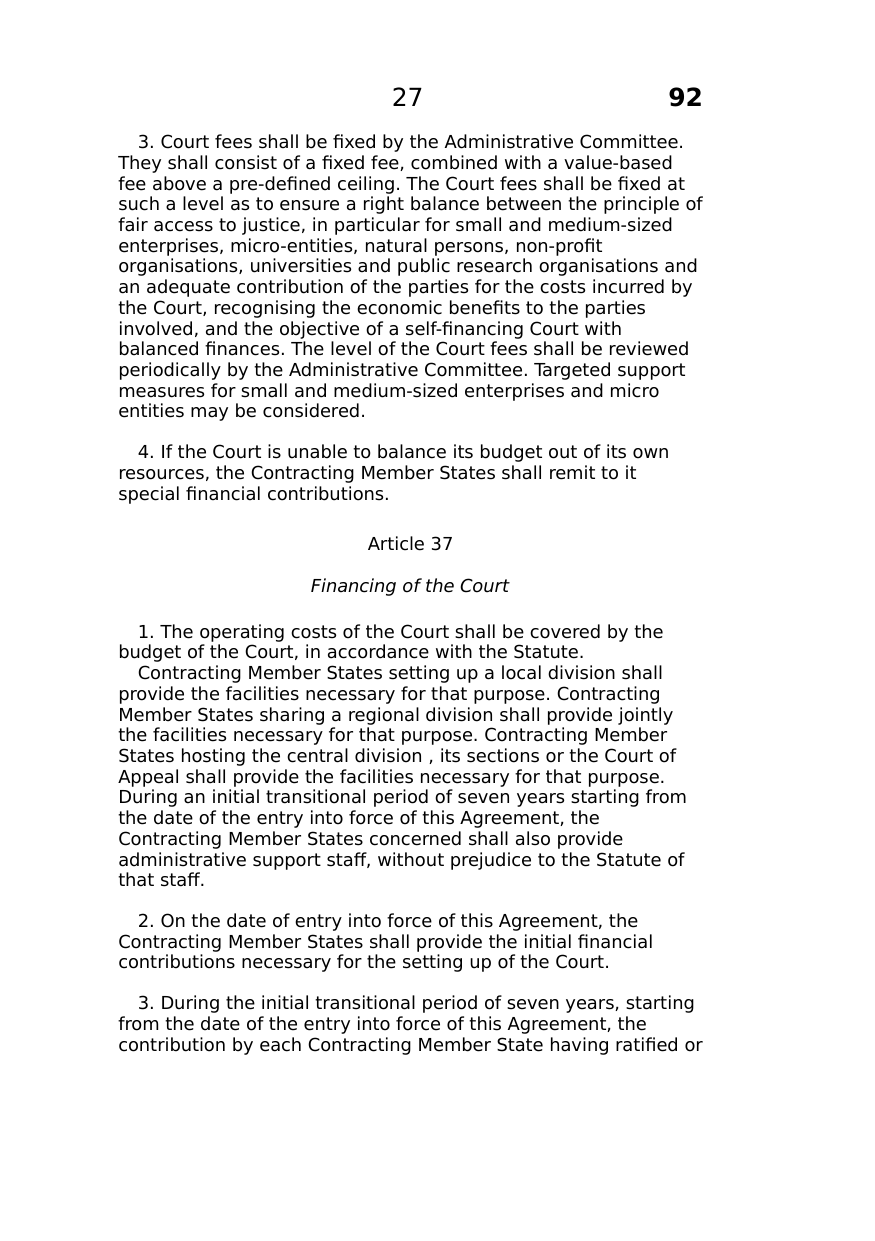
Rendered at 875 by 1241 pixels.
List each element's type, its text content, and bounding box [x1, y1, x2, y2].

text Contracting Member States setting up a local division shall provide the facilities necessary for that purpose. Contracting Member States sharing a regional division shall provide jointly the facilities necessary for that purpose. Contracting Member States hosting the central division , its sections or the Court of Appeal shall provide the facilities necessary for that purpose. During an initial transitional period of seven years starting from the date of the entry into force of this Agreement, the Contracting Member States concerned shall also provide administrative support staff, without prejudice to the Statute of that staff. [118, 663, 703, 891]
subtitle Article 37 Financing of the Court [118, 534, 703, 596]
text 3. Court fees shall be fixed by the Administrative Committee. They shall consist of a fixed fee, combined with a value-based fee above a pre-defined ceiling. The Court fees shall be fixed at such a level as to ensure a right balance between the principle of fair access to justice, in particular for small and medium-sized enterprises, micro-entities, natural persons, non-profit organisations, universities and public research organisations and an adequate contribution of the parties for the costs incurred by the Court, recognising the economic benefits to the parties involved, and the objective of a self-financing Court with balanced finances. The level of the Court fees shall be reviewed periodically by the Administrative Committee. Targeted support measures for small and medium-sized enterprises and micro entities may be considered. [118, 132, 703, 422]
text 3. During the initial transitional period of seven years, starting from the date of the entry into force of this Agreement, the contribution by each Contracting Member State having ratified or [118, 993, 703, 1055]
text 2. On the date of entry into force of this Agreement, the Contracting Member States shall provide the initial financial contributions necessary for the setting up of the Court. [118, 911, 703, 973]
text 4. If the Court is unable to balance its budget out of its own resources, the Contracting Member States shall remit to it special financial contributions. [118, 442, 703, 504]
text 1. The operating costs of the Court shall be covered by the budget of the Court, in accordance with the Statute. [118, 621, 703, 663]
